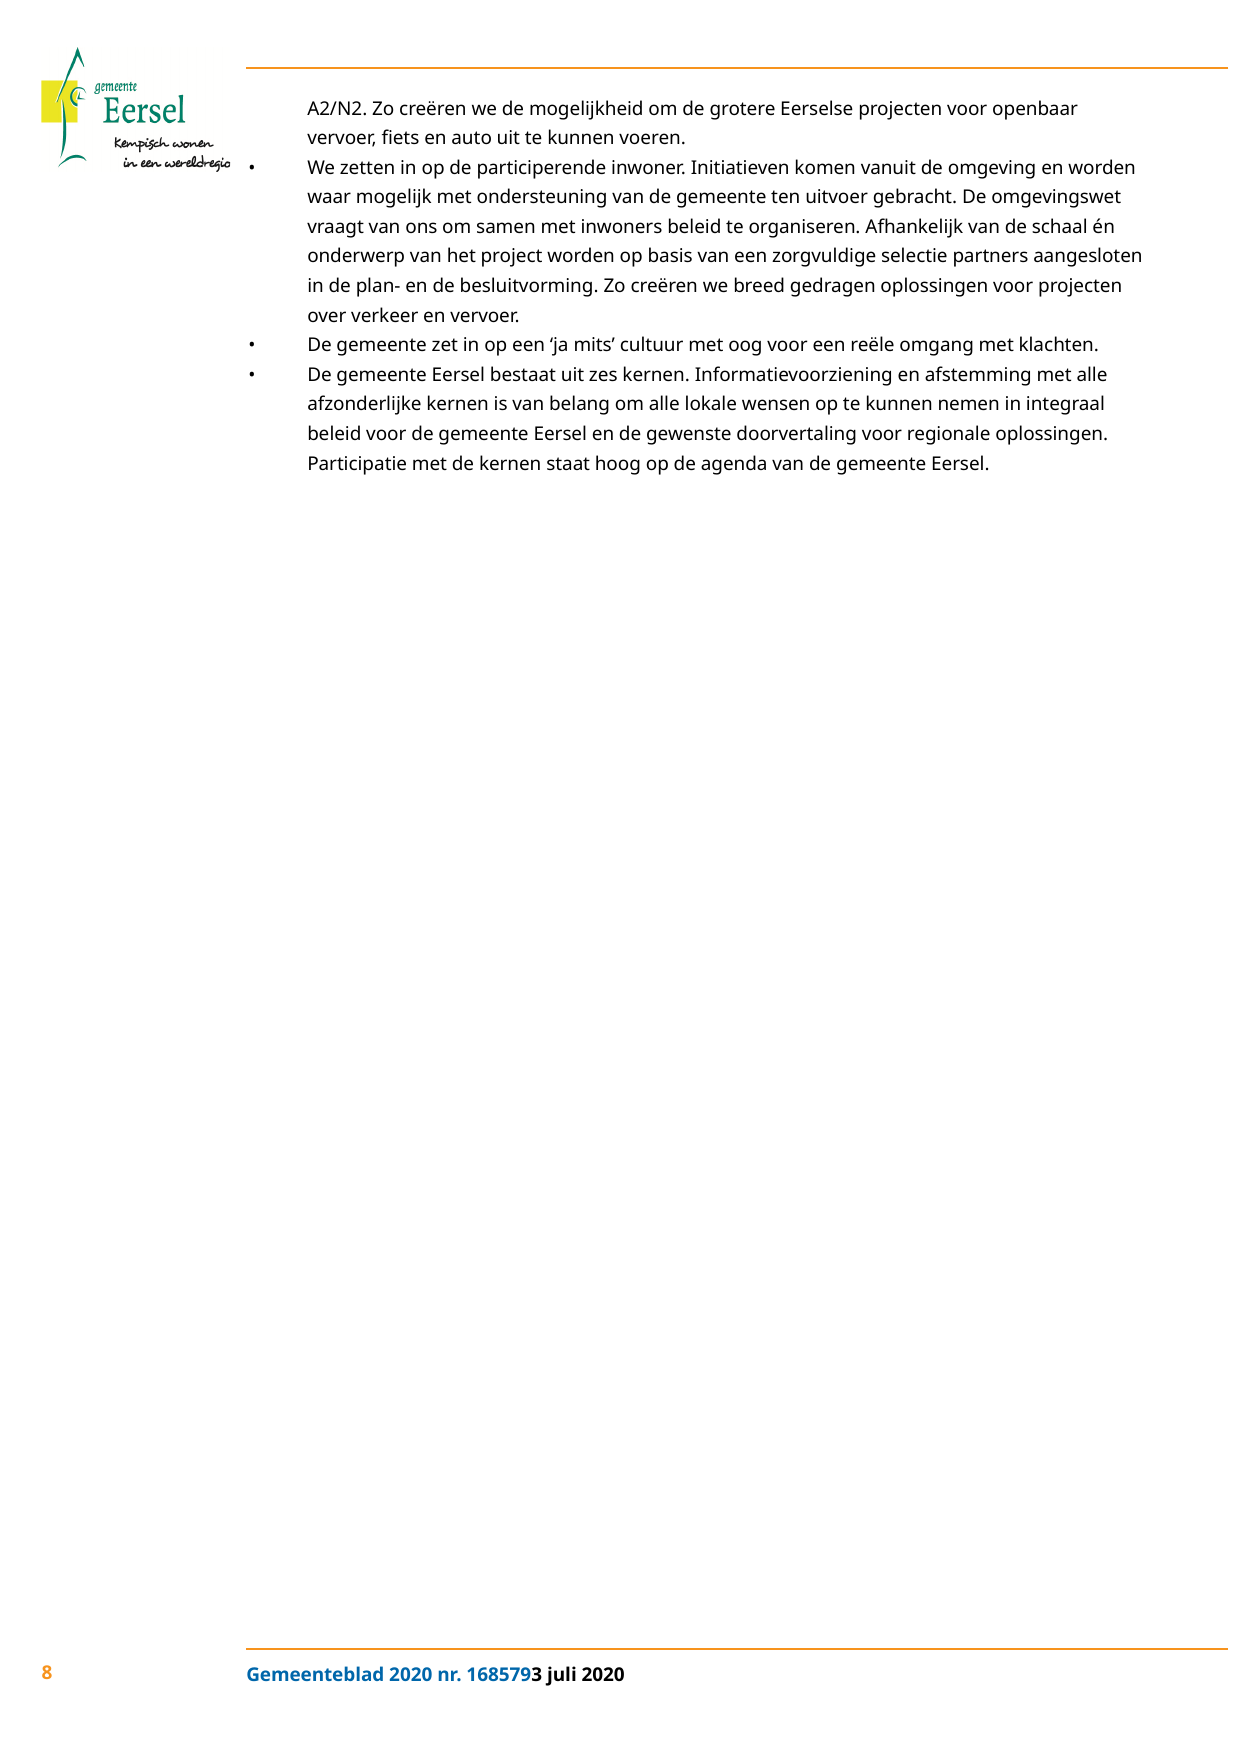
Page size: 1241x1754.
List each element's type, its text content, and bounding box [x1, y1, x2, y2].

list De gemeente zet in op een ‘ja mits’ cultuur met oog voor een reële omgang met klachten. [248, 331, 1152, 357]
list A2/N2. Zo creëren we de mogelijkheid om de grotere Eerselse projecten voor openbaar vervoer, fiets en auto uit te kunnen voeren. [248, 95, 1152, 150]
picture [41, 47, 231, 172]
list We zetten in op de participerende inwoner. Initiatieven komen vanuit de omgeving en worden waar mogelijk met ondersteuning van de gemeente ten uitvoer gebracht. De omgevingswet vraagt van ons om samen met inwoners beleid te organiseren. Afhankelijk van de schaal én onderwerp van het project worden op basis van een zorgvuldige selectie partners aangesloten in de plan- en de besluitvorming. Zo creëren we breed gedragen oplossingen voor projecten over verkeer en vervoer. [248, 154, 1152, 328]
list De gemeente Eersel bestaat uit zes kernen. Informatievoorziening en afstemming met alle afzonderlijke kernen is van belang om alle lokale wensen op te kunnen nemen in integraal beleid voor de gemeente Eersel en de gewenste doorvertaling voor regionale oplossingen. Participatie met de kernen staat hoog op de agenda van de gemeente Eersel. [248, 361, 1152, 476]
